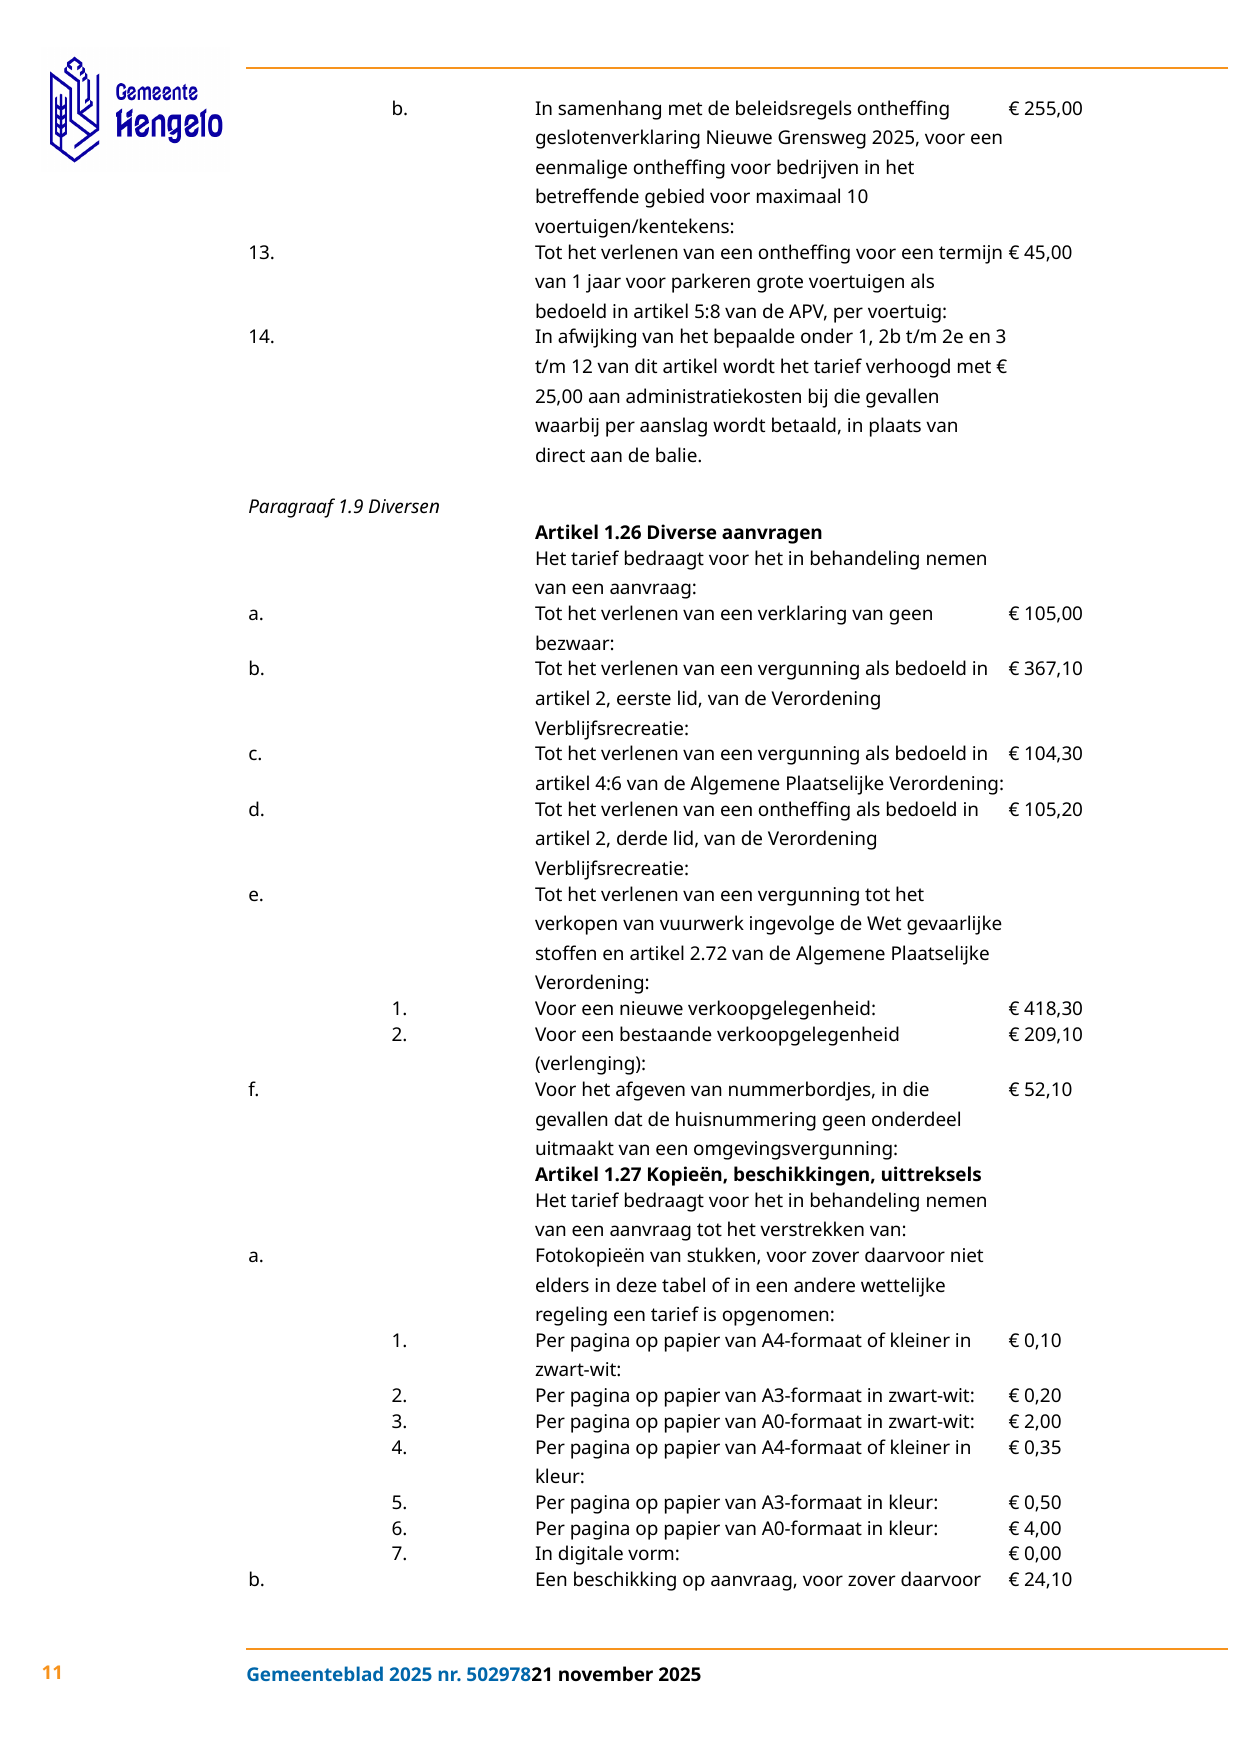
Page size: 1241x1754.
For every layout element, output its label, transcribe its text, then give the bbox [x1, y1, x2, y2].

table_cell [1008, 1187, 1152, 1242]
table_cell [248, 1408, 391, 1434]
table_cell [391, 1242, 535, 1327]
table_cell [248, 545, 391, 600]
table_cell 14. [248, 324, 535, 468]
table_cell In digitale vorm: [535, 1541, 1008, 1566]
table_cell e. [248, 881, 391, 995]
table_cell 4. [391, 1434, 535, 1489]
table_cell € 0,50 [1008, 1489, 1152, 1515]
table_cell b. [391, 95, 535, 239]
table_cell [391, 1187, 535, 1242]
table_cell € 105,00 [1008, 600, 1152, 656]
table_cell [248, 1161, 391, 1187]
table_cell [248, 1383, 391, 1408]
table_cell [1008, 1242, 1152, 1327]
table_cell 2. [391, 1383, 535, 1408]
table_cell c. [248, 741, 391, 796]
table_cell [248, 468, 391, 493]
table_cell 1. [391, 1327, 535, 1382]
table_cell Artikel 1.26 Diverse aanvragen [535, 519, 1008, 545]
table_cell [1008, 1161, 1152, 1187]
table_cell [248, 95, 391, 239]
table_cell 13. [248, 239, 535, 324]
table_cell Het tarief bedraagt voor het in behandeling nemen van een aanvraag: [535, 545, 1008, 600]
table_cell € 2,00 [1008, 1408, 1152, 1434]
table_cell [391, 741, 535, 796]
picture [41, 47, 231, 172]
table_cell Per pagina op papier van A3-formaat in zwart-wit: [535, 1383, 1008, 1408]
table_cell [248, 995, 391, 1021]
table_cell Het tarief bedraagt voor het in behandeling nemen van een aanvraag tot het verstrekken van: [535, 1187, 1008, 1242]
table_cell Voor een nieuwe verkoopgelegenheid: [535, 995, 1008, 1021]
table_cell Per pagina op papier van A4-formaat of kleiner in zwart-wit: [535, 1327, 1008, 1382]
table_cell [1008, 494, 1152, 519]
table_cell € 0,00 [1008, 1541, 1152, 1566]
table_cell € 418,30 [1008, 995, 1152, 1021]
table_cell 1. [391, 995, 535, 1021]
table_cell [1008, 519, 1152, 545]
table_cell 7. [391, 1541, 535, 1566]
table_cell € 104,30 [1008, 741, 1152, 796]
table_cell [1008, 324, 1152, 468]
table_cell [391, 519, 535, 545]
table_cell 6. [391, 1515, 535, 1541]
table_cell € 0,20 [1008, 1383, 1152, 1408]
table_cell b. [248, 1566, 391, 1592]
table_cell Een beschikking op aanvraag, voor zover daarvoor [535, 1566, 1008, 1592]
table_cell € 0,10 [1008, 1327, 1152, 1382]
table_cell In samenhang met de beleidsregels ontheffing geslotenverklaring Nieuwe Grensweg 2025, voor een eenmalige ontheffing voor bedrijven in het betreffende gebied voor maximaal 10 voertuigen/kentekens: [535, 95, 1008, 239]
table_cell Artikel 1.27 Kopieën, beschikkingen, uittreksels [535, 1161, 1008, 1187]
table_cell [1008, 468, 1152, 493]
table_cell [248, 519, 391, 545]
table_cell Tot het verlenen van een ontheffing voor een termijn van 1 jaar voor parkeren grote voertuigen als bedoeld in artikel 5:8 van de APV, per voertuig: [535, 239, 1008, 324]
table_cell Tot het verlenen van een vergunning als bedoeld in artikel 2, eerste lid, van de Verordening Verblijfsrecreatie: [535, 656, 1008, 741]
table_cell Per pagina op papier van A3-formaat in kleur: [535, 1489, 1008, 1515]
table_cell 2. [391, 1021, 535, 1076]
table_cell Paragraaf 1.9 Diversen [248, 494, 1008, 519]
table_cell In afwijking van het bepaalde onder 1, 2b t/m 2e en 3 t/m 12 van dit artikel wordt het tarief verhoogd met € 25,00 aan administratiekosten bij die gevallen waarbij per aanslag wordt betaald, in plaats van direct aan de balie. [535, 324, 1008, 468]
table_cell € 52,10 [1008, 1076, 1152, 1161]
table_cell Tot het verlenen van een verklaring van geen bezwaar: [535, 600, 1008, 656]
table_cell b. [248, 656, 391, 741]
table_cell Per pagina op papier van A0-formaat in kleur: [535, 1515, 1008, 1541]
table_cell [1008, 881, 1152, 995]
table_cell [391, 881, 535, 995]
table_cell € 255,00 [1008, 95, 1152, 239]
table_cell € 4,00 [1008, 1515, 1152, 1541]
table_cell [391, 1566, 535, 1592]
table_cell Voor het afgeven van nummerbordjes, in die gevallen dat de huisnummering geen onderdeel uitmaakt van een omgevingsvergunning: [535, 1076, 1008, 1161]
table_cell [391, 796, 535, 881]
table_cell 3. [391, 1408, 535, 1434]
table_cell € 367,10 [1008, 656, 1152, 741]
table_cell Per pagina op papier van A4-formaat of kleiner in kleur: [535, 1434, 1008, 1489]
table_cell [391, 656, 535, 741]
table_cell 5. [391, 1489, 535, 1515]
table_cell Voor een bestaande verkoopgelegenheid (verlenging): [535, 1021, 1008, 1076]
table_cell € 45,00 [1008, 239, 1152, 324]
table_cell [391, 600, 535, 656]
table_cell [248, 1541, 391, 1566]
table_cell [391, 468, 535, 493]
table_cell a. [248, 1242, 391, 1327]
table_cell [1008, 545, 1152, 600]
table_cell a. [248, 600, 391, 656]
table_cell f. [248, 1076, 391, 1161]
table_cell [248, 1187, 391, 1242]
table_cell Tot het verlenen van een vergunning als bedoeld in artikel 4:6 van de Algemene Plaatselijke Verordening: [535, 741, 1008, 796]
table_cell € 105,20 [1008, 796, 1152, 881]
table_cell [535, 468, 1008, 493]
table_cell [248, 1434, 391, 1489]
table_cell [248, 1021, 391, 1076]
table_cell Tot het verlenen van een ontheffing als bedoeld in artikel 2, derde lid, van de Verordening Verblijfsrecreatie: [535, 796, 1008, 881]
table_cell Fotokopieën van stukken, voor zover daarvoor niet elders in deze tabel of in een andere wettelijke regeling een tarief is opgenomen: [535, 1242, 1008, 1327]
table_cell € 209,10 [1008, 1021, 1152, 1076]
table_cell Per pagina op papier van A0-formaat in zwart-wit: [535, 1408, 1008, 1434]
table_cell € 24,10 [1008, 1566, 1152, 1592]
table_cell [391, 545, 535, 600]
table_cell [248, 1515, 391, 1541]
table_cell d. [248, 796, 391, 881]
table_cell [391, 1076, 535, 1161]
table_cell [391, 1161, 535, 1187]
table_cell [248, 1327, 391, 1382]
table_cell [248, 1489, 391, 1515]
table_cell € 0,35 [1008, 1434, 1152, 1489]
table_cell Tot het verlenen van een vergunning tot het verkopen van vuurwerk ingevolge de Wet gevaarlijke stoffen en artikel 2.72 van de Algemene Plaatselijke Verordening: [535, 881, 1008, 995]
